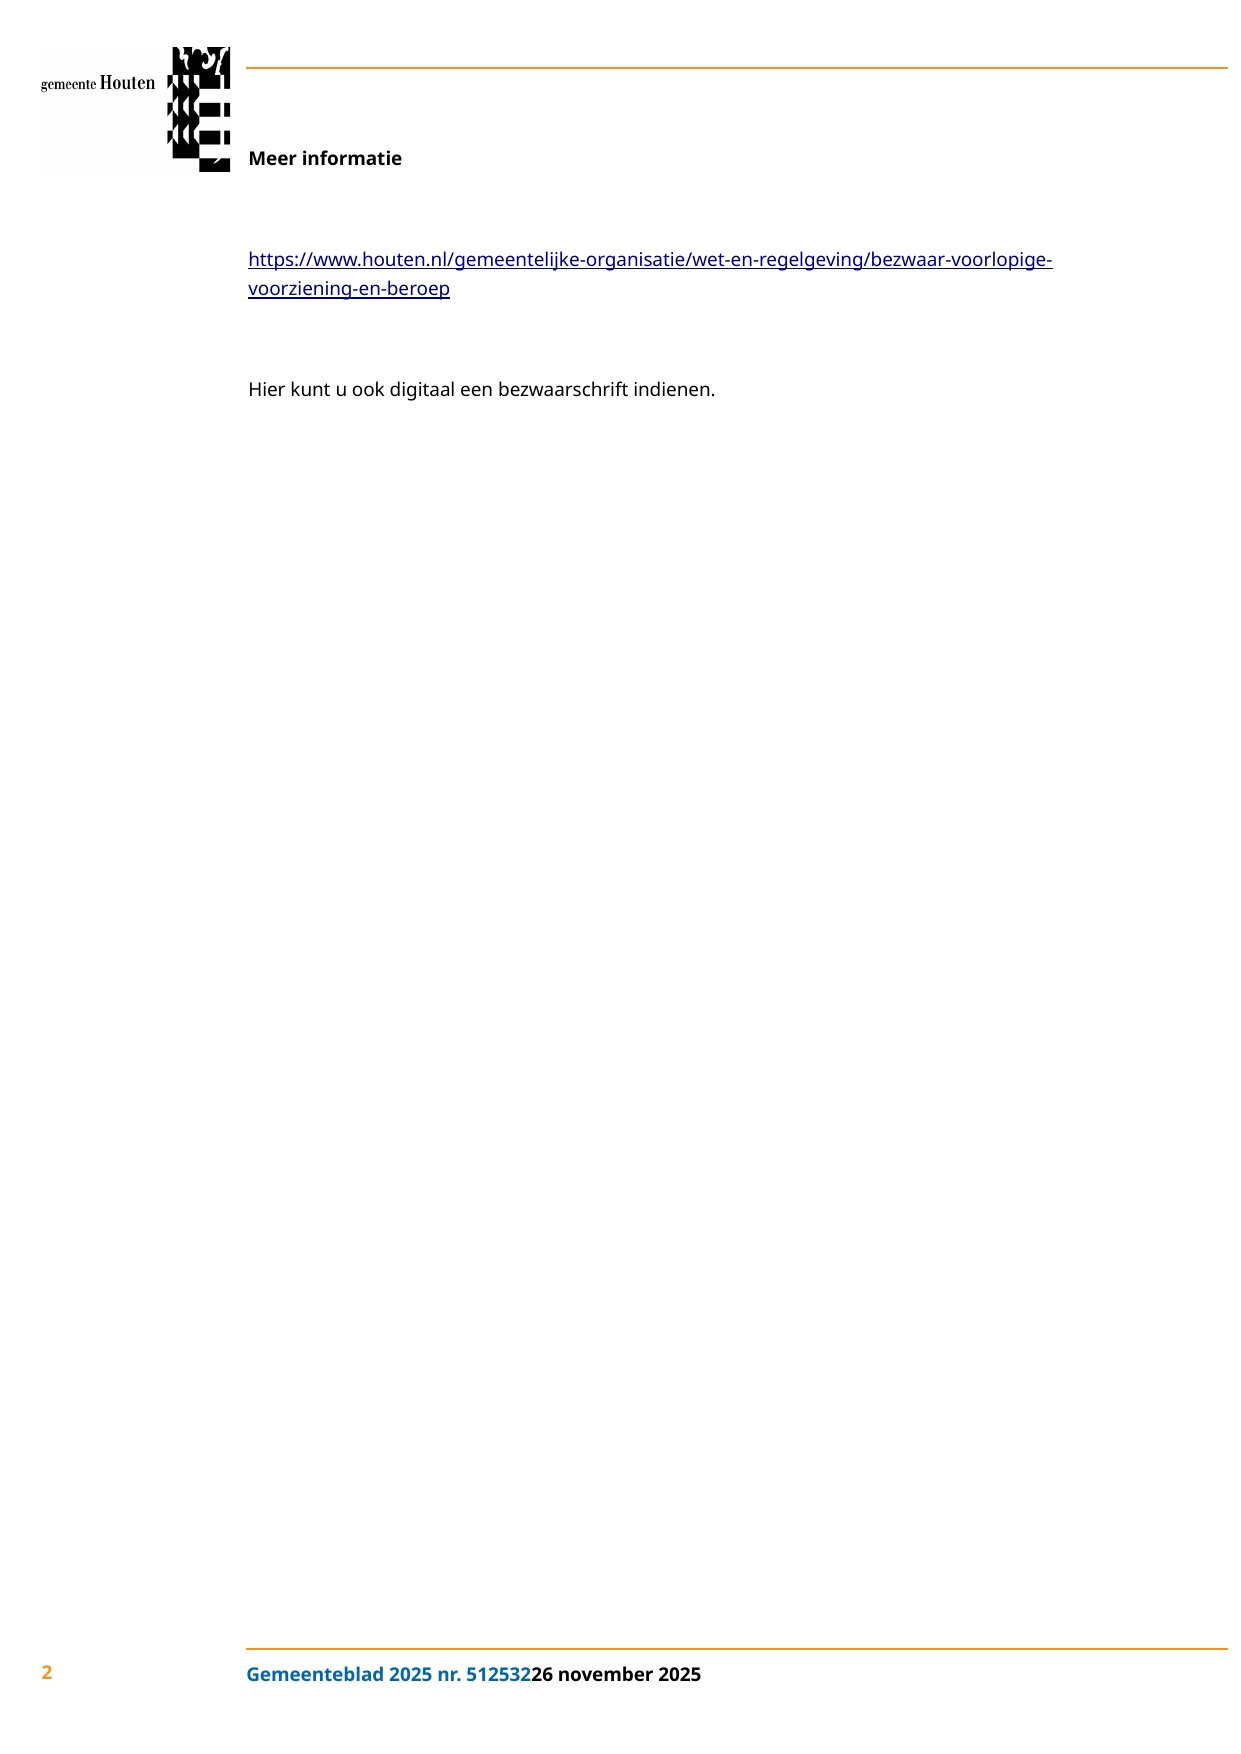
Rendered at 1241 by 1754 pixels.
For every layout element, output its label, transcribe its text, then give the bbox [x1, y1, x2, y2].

text Hier kunt u ook digitaal een bezwaarschrift indienen. [248, 376, 1152, 402]
picture [41, 47, 231, 172]
text https://www.houten.nl/gemeentelijke-organisatie/wet-en-regelgeving/bezwaar-voorlopige-voorziening-en-beroep [248, 246, 1152, 301]
text Meer informatie [248, 145, 1152, 171]
